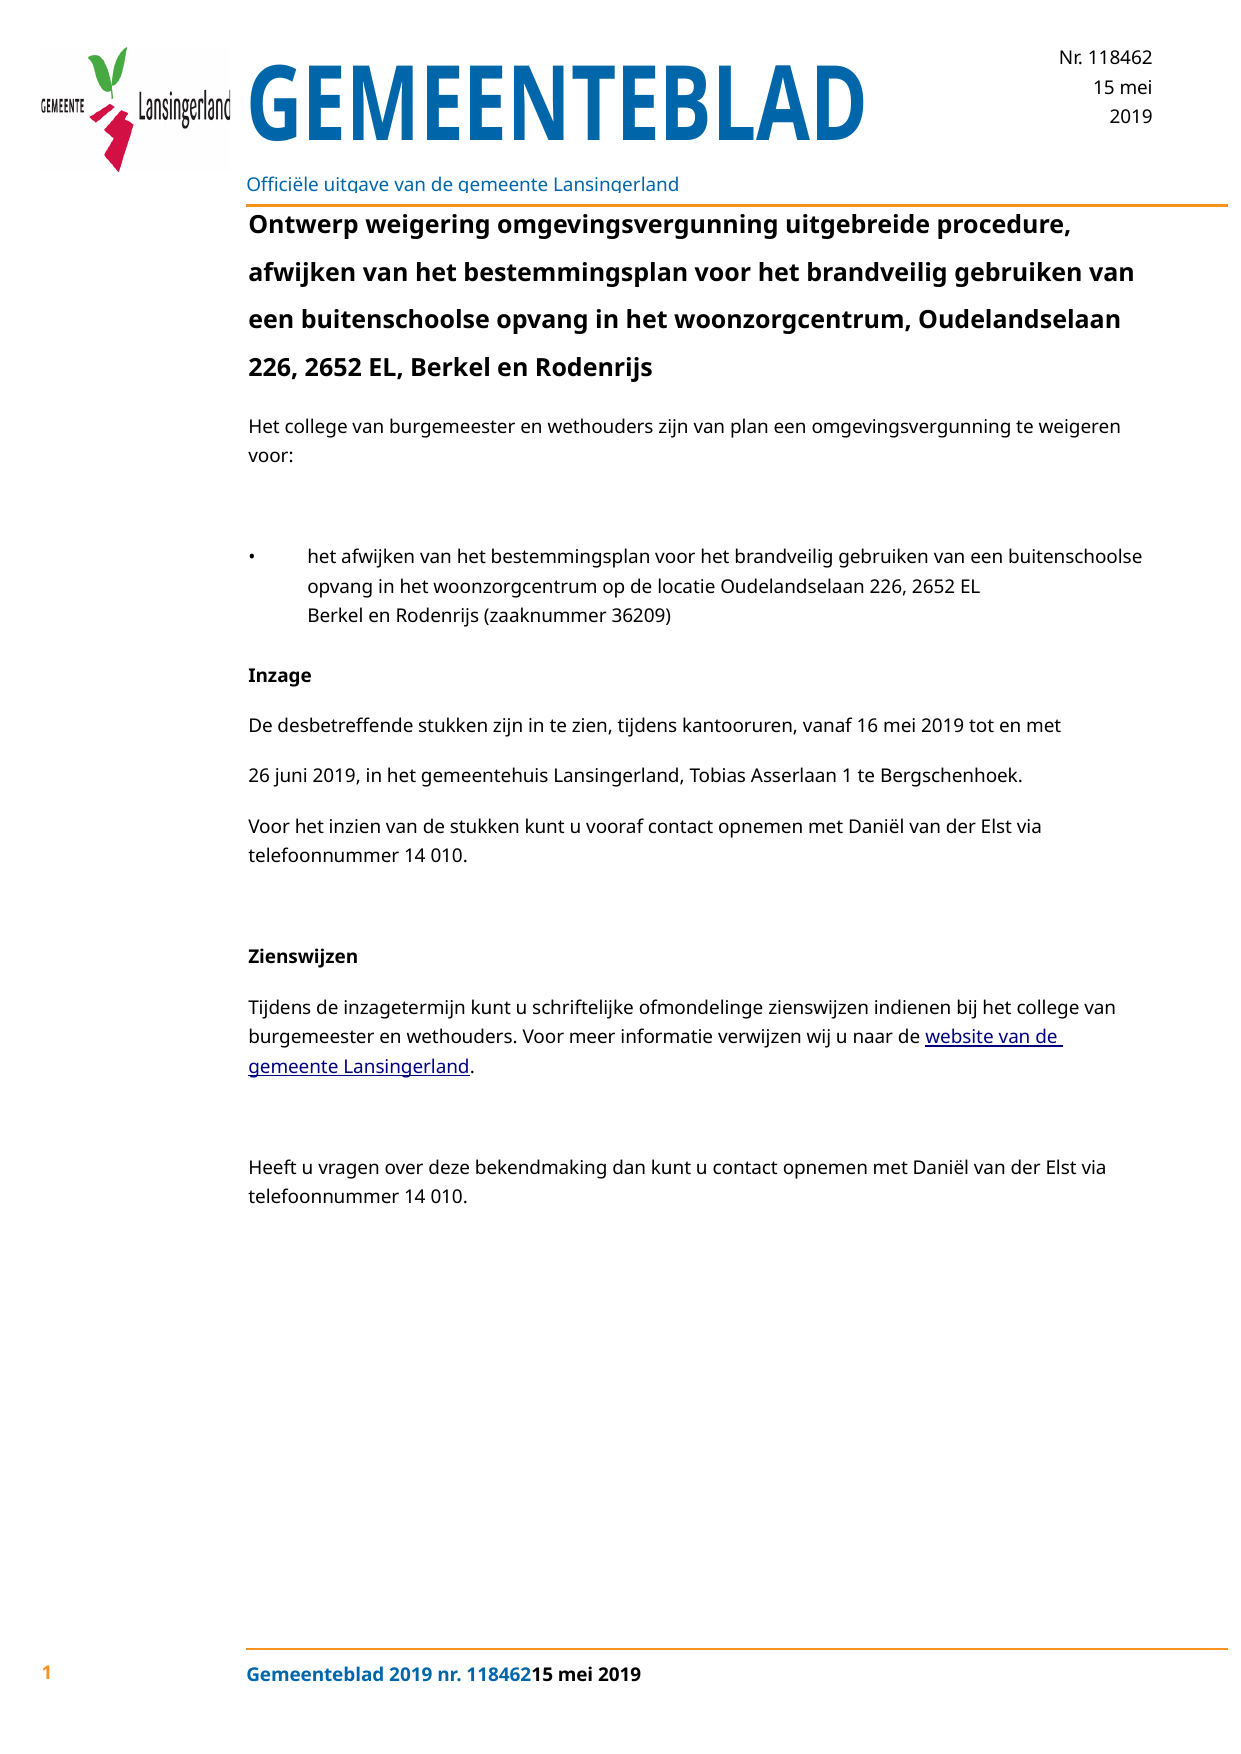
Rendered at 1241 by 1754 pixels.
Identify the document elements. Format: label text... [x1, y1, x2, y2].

text Tijdens de inzagetermijn kunt u schriftelijke ofmondelinge zienswijzen indienen bij het college van burgemeester en wethouders. Voor meer informatie verwijzen wij u naar de website van de gemeente Lansingerland. [248, 994, 1152, 1079]
list Berkel en Rodenrijs (zaaknummer 36209) [248, 603, 1152, 628]
text Ontwerp weigering omgevingsvergunning uitgebreide procedure, afwijken van het bestemmingsplan voor het brandveilig gebruiken van een buitenschoolse opvang in het woonzorgcentrum, Oudelandselaan 226, 2652 EL, Berkel en Rodenrijs [248, 207, 1152, 384]
text Inzage [248, 662, 1152, 688]
text Het college van burgemeester en wethouders zijn van plan een omgevingsvergunning te weigeren voor: [248, 413, 1152, 468]
text Heeft u vragen over deze bekendmaking dan kunt u contact opnemen met Daniël van der Elst via telefoonnummer 14 010. [248, 1154, 1152, 1209]
text Voor het inzien van de stukken kunt u vooraf contact opnemen met Daniël van der Elst via telefoonnummer 14 010. [248, 813, 1152, 868]
text 26 juni 2019, in het gemeentehuis Lansingerland, Tobias Asserlaan 1 te Bergschenhoek. [248, 763, 1152, 788]
picture [41, 47, 231, 172]
text De desbetreffende stukken zijn in te zien, tijdens kantooruren, vanaf 16 mei 2019 tot en met [248, 712, 1152, 738]
list het afwijken van het bestemmingsplan voor het brandveilig gebruiken van een buitenschoolse opvang in het woonzorgcentrum op de locatie Oudelandselaan 226, 2652 EL [248, 543, 1152, 599]
text Zienswijzen [248, 943, 1152, 969]
